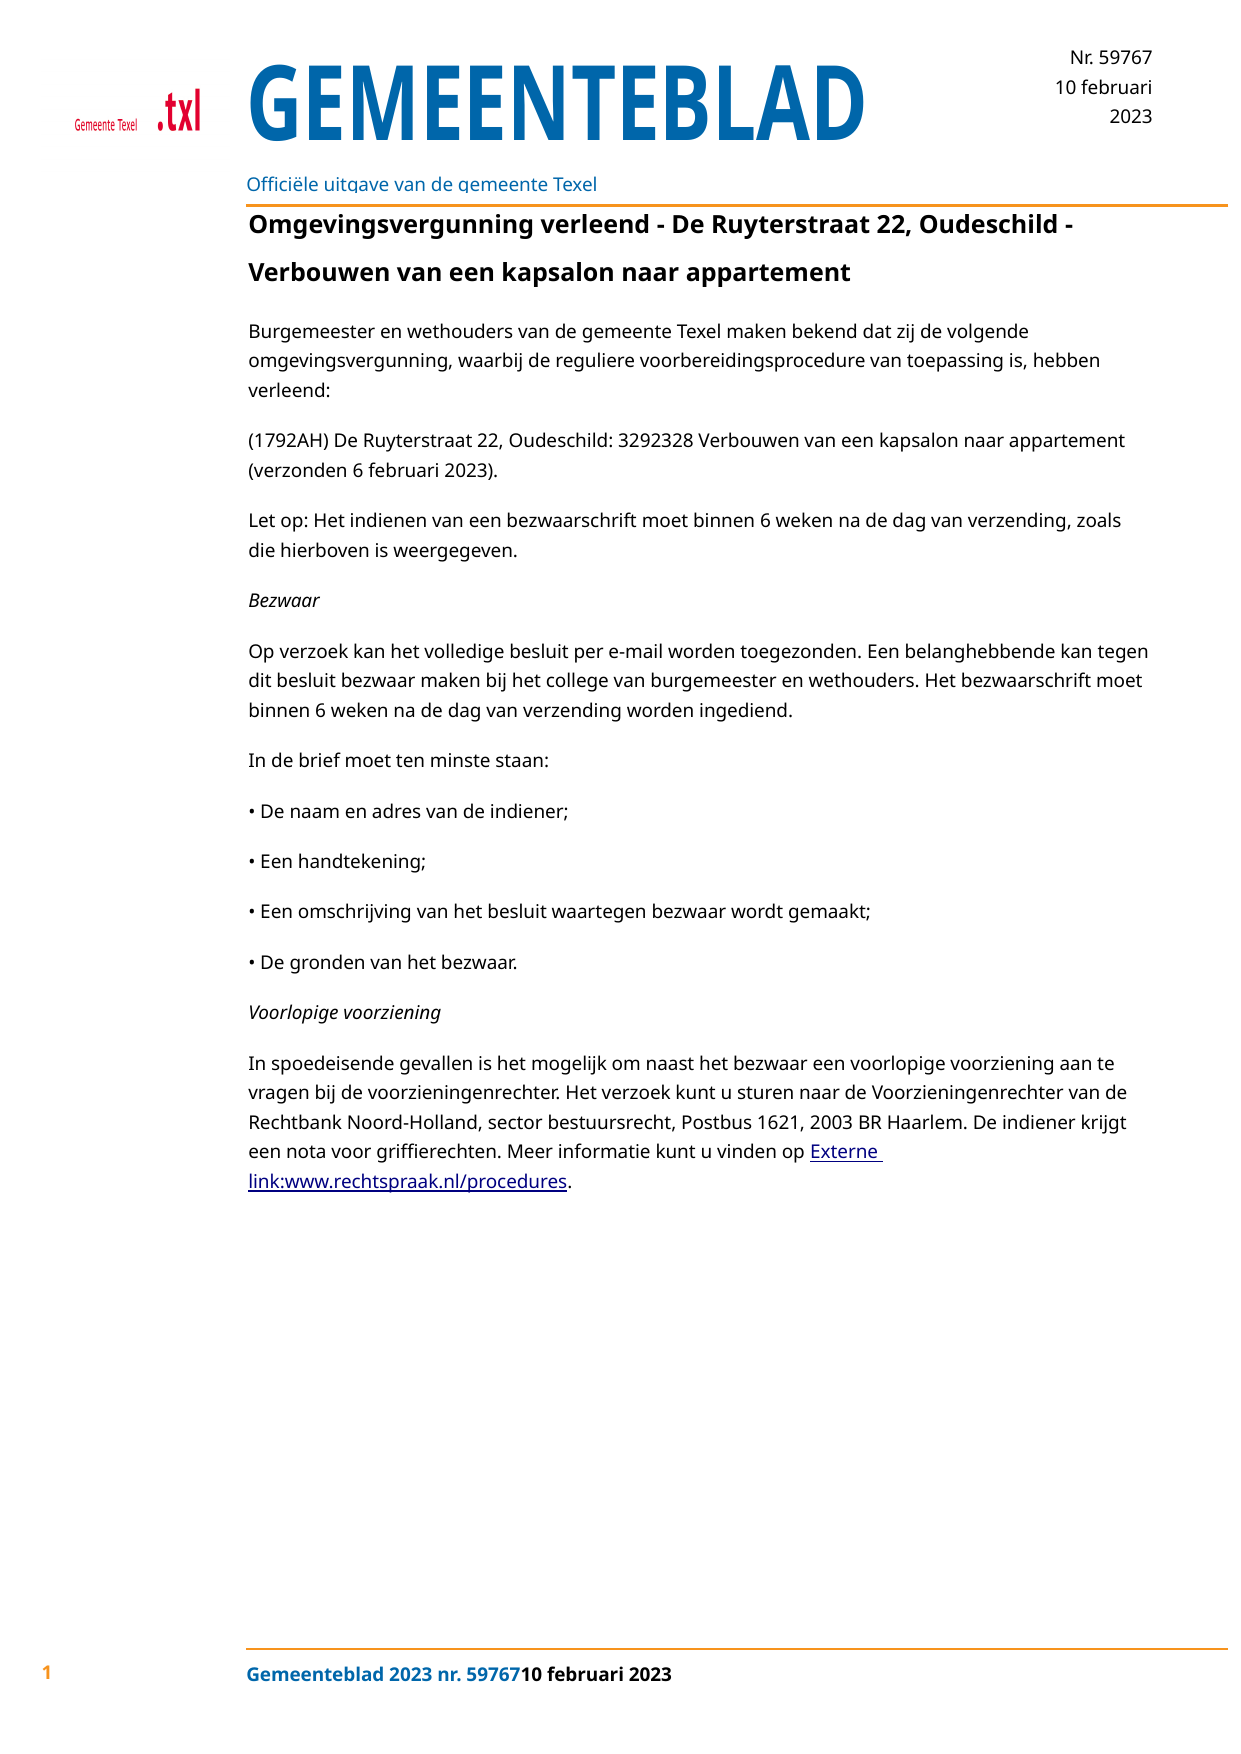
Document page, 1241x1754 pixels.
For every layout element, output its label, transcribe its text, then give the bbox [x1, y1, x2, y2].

text • De gronden van het bezwaar. [248, 949, 1152, 975]
text In de brief moet ten minste staan: [248, 747, 1152, 773]
text • Een handtekening; [248, 848, 1152, 874]
text Omgevingsvergunning verleend - De Ruyterstraat 22, Oudeschild - Verbouwen van een kapsalon naar appartement [248, 207, 1152, 288]
text Op verzoek kan het volledige besluit per e-mail worden toegezonden. Een belanghebbende kan tegen dit besluit bezwaar maken bij het college van burgemeester en wethouders. Het bezwaarschrift moet binnen 6 weken na de dag van verzending worden ingediend. [248, 638, 1152, 723]
text Voorlopige voorziening [248, 999, 1152, 1025]
text • De naam en adres van de indiener; [248, 798, 1152, 824]
text (1792AH) De Ruyterstraat 22, Oudeschild: 3292328 Verbouwen van een kapsalon naar appartement (verzonden 6 februari 2023). [248, 427, 1152, 483]
text Bezwaar [248, 587, 1152, 613]
text Let op: Het indienen van een bezwaarschrift moet binnen 6 weken na de dag van verzending, zoals die hierboven is weergegeven. [248, 507, 1152, 563]
text • Een omschrijving van het besluit waartegen bezwaar wordt gemaakt; [248, 899, 1152, 924]
picture [41, 47, 231, 172]
text Burgemeester en wethouders van de gemeente Texel maken bekend dat zij de volgende omgevingsvergunning, waarbij de reguliere voorbereidingsprocedure van toepassing is, hebben verleend: [248, 318, 1152, 403]
text In spoedeisende gevallen is het mogelijk om naast het bezwaar een voorlopige voorziening aan te vragen bij de voorzieningenrechter. Het verzoek kunt u sturen naar de Voorzieningenrechter van de Rechtbank Noord-Holland, sector bestuursrecht, Postbus 1621, 2003 BR Haarlem. De indiener krijgt een nota voor griffierechten. Meer informatie kunt u vinden op Externe link:www.rechtspraak.nl/procedures. [248, 1050, 1152, 1194]
